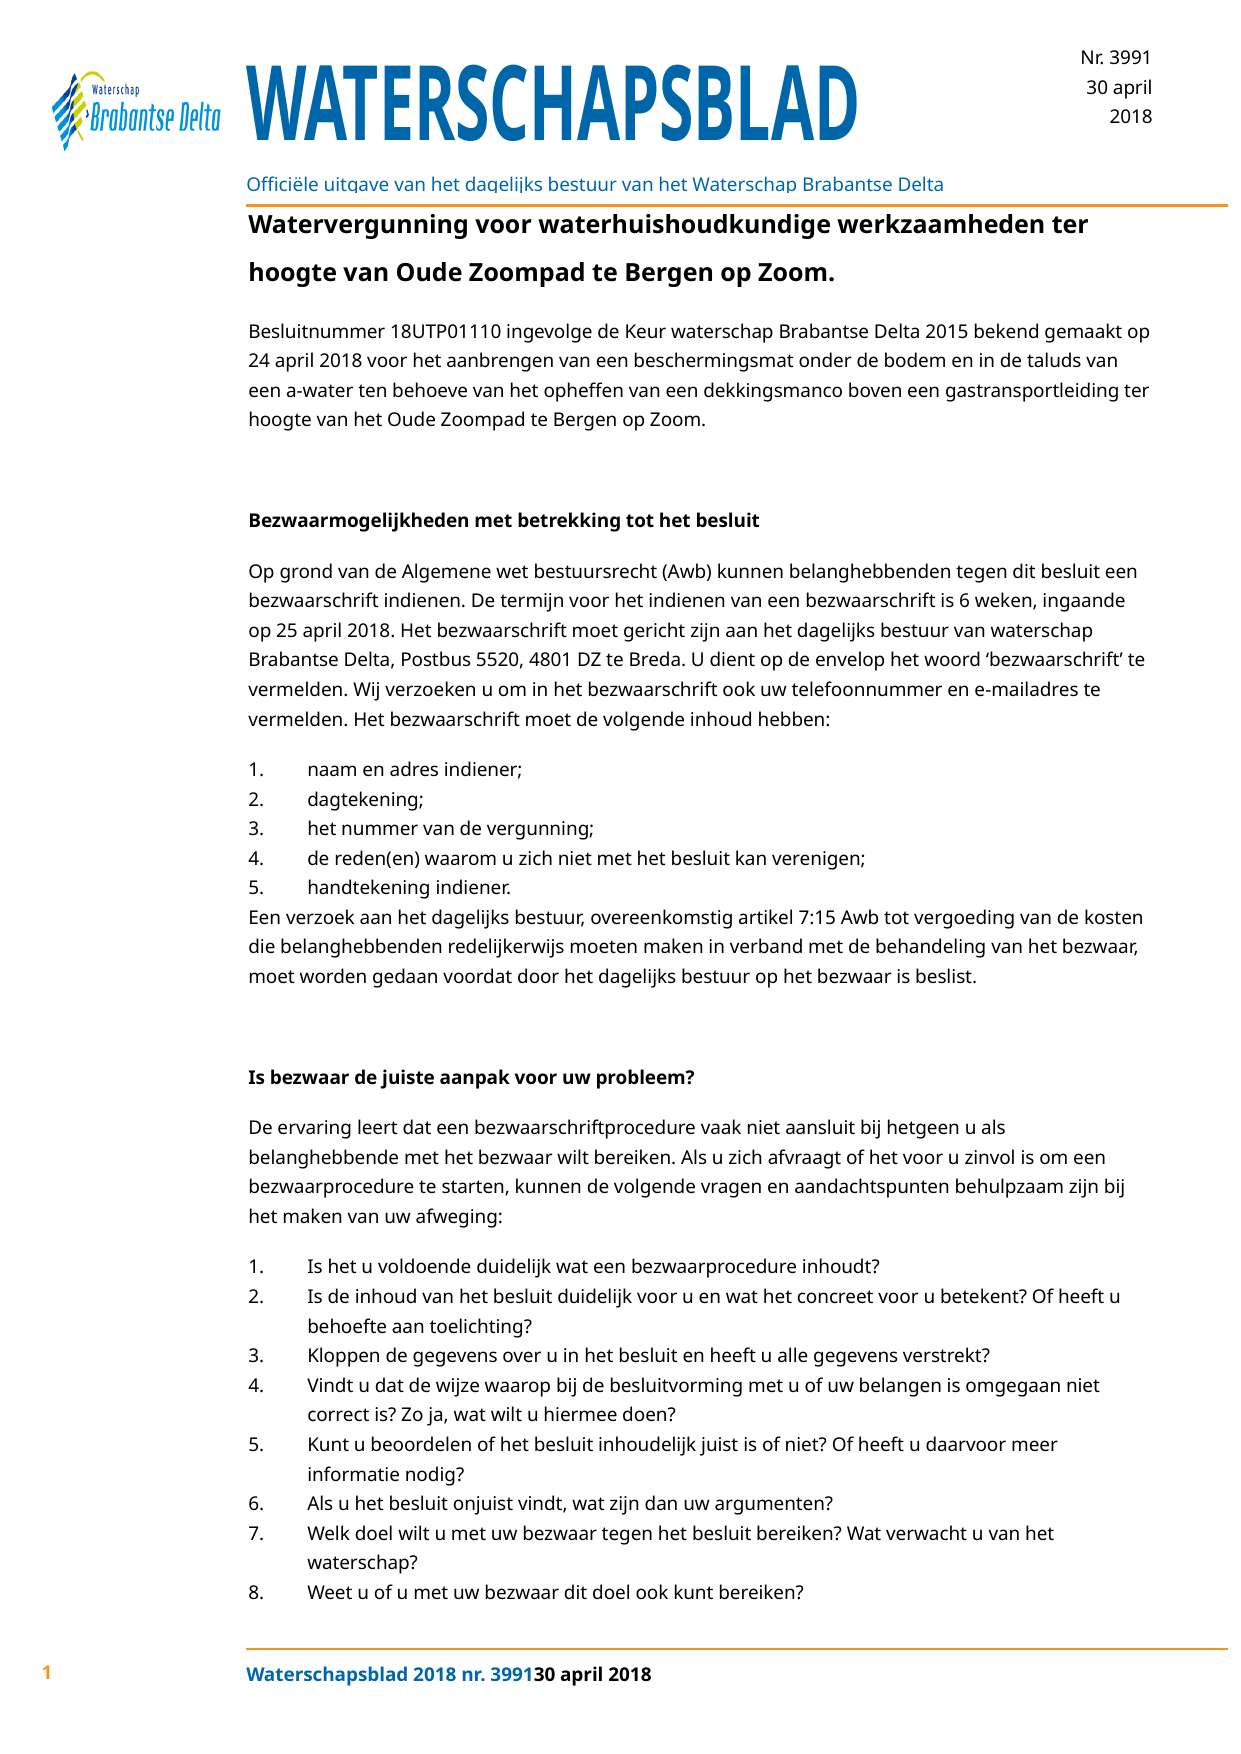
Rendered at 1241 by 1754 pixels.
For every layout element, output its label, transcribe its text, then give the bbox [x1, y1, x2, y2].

list Is het u voldoende duidelijk wat een bezwaarprocedure inhoudt? [248, 1254, 1152, 1279]
text Bezwaarmogelijkheden met betrekking tot het besluit [248, 507, 1152, 533]
list Welk doel wilt u met uw bezwaar tegen het besluit bereiken? Wat verwacht u van het waterschap? [248, 1520, 1152, 1575]
text Een verzoek aan het dagelijks bestuur, overeenkomstig artikel 7:15 Awb tot vergoeding van de kosten die belanghebbenden redelijkerwijs moeten maken in verband met de behandeling van het bezwaar, moet worden gedaan voordat door het dagelijks bestuur op het bezwaar is beslist. [248, 904, 1152, 989]
text Is bezwaar de juiste aanpak voor uw probleem? [248, 1064, 1152, 1090]
list Als u het besluit onjuist vindt, wat zijn dan uw argumenten? [248, 1490, 1152, 1516]
list Is de inhoud van het besluit duidelijk voor u en wat het concreet voor u betekent? Of heeft u behoefte aan toelichting? [248, 1283, 1152, 1339]
text Watervergunning voor waterhuishoudkundige werkzaamheden ter hoogte van Oude Zoompad te Bergen op Zoom. [248, 207, 1152, 288]
list Kunt u beoordelen of het besluit inhoudelijk juist is of niet? Of heeft u daarvoor meer informatie nodig? [248, 1431, 1152, 1487]
list Kloppen de gegevens over u in het besluit en heeft u alle gegevens verstrekt? [248, 1342, 1152, 1368]
text De ervaring leert dat een bezwaarschriftprocedure vaak niet aansluit bij hetgeen u als belanghebbende met het bezwaar wilt bereiken. Als u zich afvraagt of het voor u zinvol is om een bezwaarprocedure te starten, kunnen de volgende vragen en aandachtspunten behulpzaam zijn bij het maken van uw afweging: [248, 1114, 1152, 1229]
list Weet u of u met uw bezwaar dit doel ook kunt bereiken? [248, 1579, 1152, 1605]
list het nummer van de vergunning; [248, 815, 1152, 841]
text Besluitnummer 18UTP01110 ingevolge de Keur waterschap Brabantse Delta 2015 bekend gemaakt op 24 april 2018 voor het aanbrengen van een beschermingsmat onder de bodem en in de taluds van een a-water ten behoeve van het opheffen van een dekkingsmanco boven een gastransportleiding ter hoogte van het Oude Zoompad te Bergen op Zoom. [248, 318, 1152, 432]
list de reden(en) waarom u zich niet met het besluit kan verenigen; [248, 845, 1152, 871]
list naam en adres indiener; [248, 756, 1152, 782]
list dagtekening; [248, 786, 1152, 812]
text Op grond van de Algemene wet bestuursrecht (Awb) kunnen belanghebbenden tegen dit besluit een bezwaarschrift indienen. De termijn voor het indienen van een bezwaarschrift is 6 weken, ingaande op 25 april 2018. Het bezwaarschrift moet gericht zijn aan het dagelijks bestuur van waterschap Brabantse Delta, Postbus 5520, 4801 DZ te Breda. U dient op de envelop het woord ‘bezwaarschrift’ te vermelden. Wij verzoeken u om in het bezwaarschrift ook uw telefoonnummer en e‑mailadres te vermelden. Het bezwaarschrift moet de volgende inhoud hebben: [248, 558, 1152, 732]
picture [41, 47, 231, 172]
list handtekening indiener. [248, 874, 1152, 900]
list Vindt u dat de wijze waarop bij de besluitvorming met u of uw belangen is omgegaan niet correct is? Zo ja, wat wilt u hiermee doen? [248, 1372, 1152, 1427]
